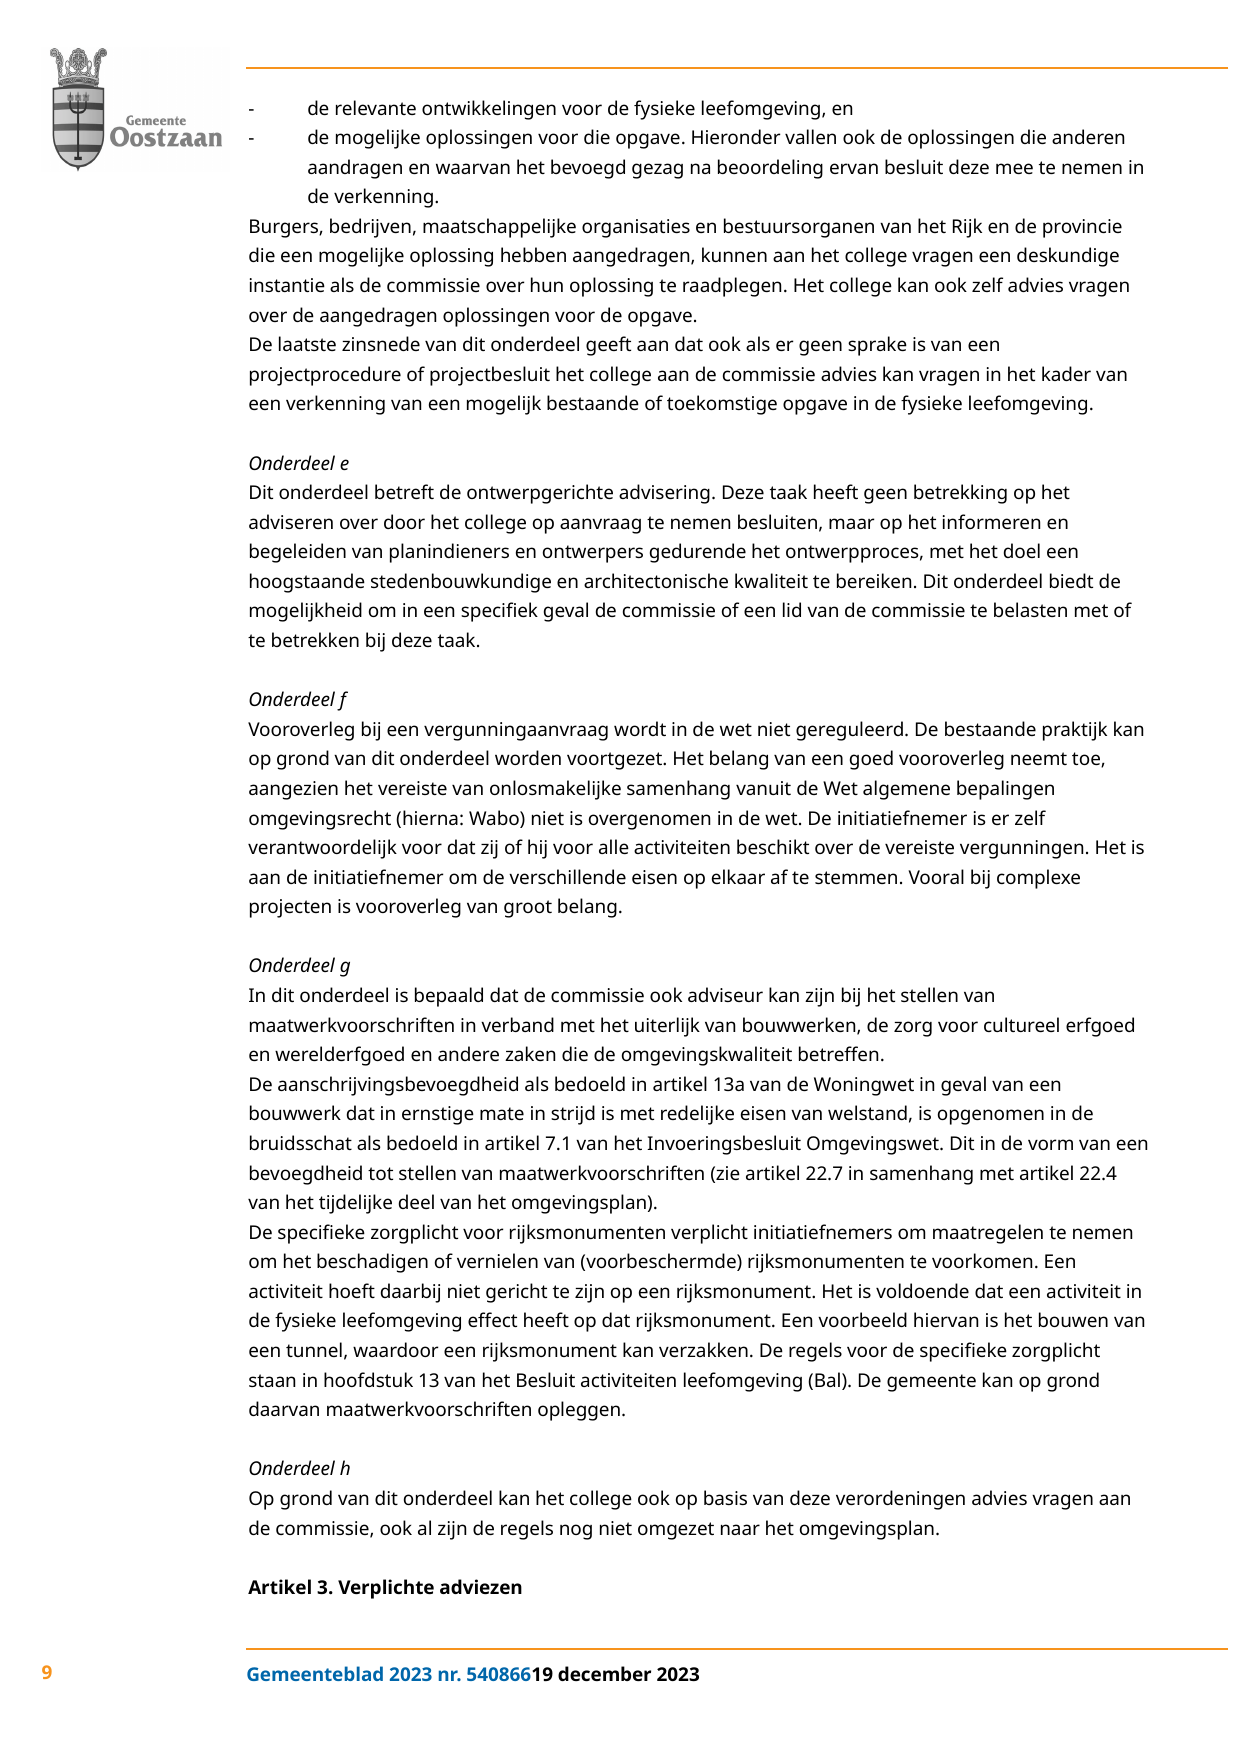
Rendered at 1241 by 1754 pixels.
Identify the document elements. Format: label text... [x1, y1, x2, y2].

text Dit onderdeel betreft de ontwerpgerichte advisering. Deze taak heeft geen betrekking op het adviseren over door het college op aanvraag te nemen besluiten, maar op het informeren en begeleiden van planindieners en ontwerpers gedurende het ontwerpproces, met het doel een hoogstaande stedenbouwkundige en architectonische kwaliteit te bereiken. Dit onderdeel biedt de mogelijkheid om in een specifiek geval de commissie of een lid van de commissie te belasten met of te betrekken bij deze taak. [248, 479, 1152, 653]
text Burgers, bedrijven, maatschappelijke organisaties en bestuursorganen van het Rijk en de provincie die een mogelijke oplossing hebben aangedragen, kunnen aan het college vragen een deskundige instantie als de commissie over hun oplossing te raadplegen. Het college kan ook zelf advies vragen over de aangedragen oplossingen voor de opgave. [248, 213, 1152, 328]
list de relevante ontwikkelingen voor de fysieke leefomgeving, en [248, 95, 1152, 121]
picture [41, 47, 231, 172]
text Onderdeel e [248, 450, 1152, 476]
text Op grond van dit onderdeel kan het college ook op basis van deze verordeningen advies vragen aan de commissie, ook al zijn de regels nog niet omgezet naar het omgevingsplan. [248, 1485, 1152, 1541]
text De specifieke zorgplicht voor rijksmonumenten verplicht initiatiefnemers om maatregelen te nemen om het beschadigen of vernielen van (voorbeschermde) rijksmonumenten te voorkomen. Een activiteit hoeft daarbij niet gericht te zijn op een rijksmonument. Het is voldoende dat een activiteit in de fysieke leefomgeving effect heeft op dat rijksmonument. Een voorbeeld hiervan is het bouwen van een tunnel, waardoor een rijksmonument kan verzakken. De regels voor de specifieke zorgplicht staan in hoofdstuk 13 van het Besluit activiteiten leefomgeving (Bal). De gemeente kan op grond daarvan maatwerkvoorschriften opleggen. [248, 1219, 1152, 1422]
text De laatste zinsnede van dit onderdeel geeft aan dat ook als er geen sprake is van een projectprocedure of projectbesluit het college aan de commissie advies kan vragen in het kader van een verkenning van een mogelijk bestaande of toekomstige opgave in de fysieke leefomgeving. [248, 331, 1152, 416]
text Onderdeel f [248, 686, 1152, 712]
list de mogelijke oplossingen voor die opgave. Hieronder vallen ook de oplossingen die anderen aandragen en waarvan het bevoegd gezag na beoordeling ervan besluit deze mee te nemen in de verkenning. [248, 124, 1152, 209]
text Onderdeel g [248, 953, 1152, 978]
text De aanschrijvingsbevoegdheid als bedoeld in artikel 13a van de Woningwet in geval van een bouwwerk dat in ernstige mate in strijd is met redelijke eisen van welstand, is opgenomen in de bruidsschat als bedoeld in artikel 7.1 van het Invoeringsbesluit Omgevingswet. Dit in de vorm van een bevoegdheid tot stellen van maatwerkvoorschriften (zie artikel 22.7 in samenhang met artikel 22.4 van het tijdelijke deel van het omgevingsplan). [248, 1071, 1152, 1215]
text In dit onderdeel is bepaald dat de commissie ook adviseur kan zijn bij het stellen van maatwerkvoorschriften in verband met het uiterlijk van bouwwerken, de zorg voor cultureel erfgoed en werelderfgoed en andere zaken die de omgevingskwaliteit betreffen. [248, 982, 1152, 1067]
text Artikel 3. Verplichte adviezen [248, 1574, 1152, 1600]
text Vooroverleg bij een vergunningaanvraag wordt in de wet niet gereguleerd. De bestaande praktijk kan op grond van dit onderdeel worden voortgezet. Het belang van een goed vooroverleg neemt toe, aangezien het vereiste van onlosmakelijke samenhang vanuit de Wet algemene bepalingen omgevingsrecht (hierna: Wabo) niet is overgenomen in de wet. De initiatiefnemer is er zelf verantwoordelijk voor dat zij of hij voor alle activiteiten beschikt over de vereiste vergunningen. Het is aan de initiatiefnemer om de verschillende eisen op elkaar af te stemmen. Vooral bij complexe projecten is vooroverleg van groot belang. [248, 716, 1152, 919]
text Onderdeel h [248, 1456, 1152, 1481]
